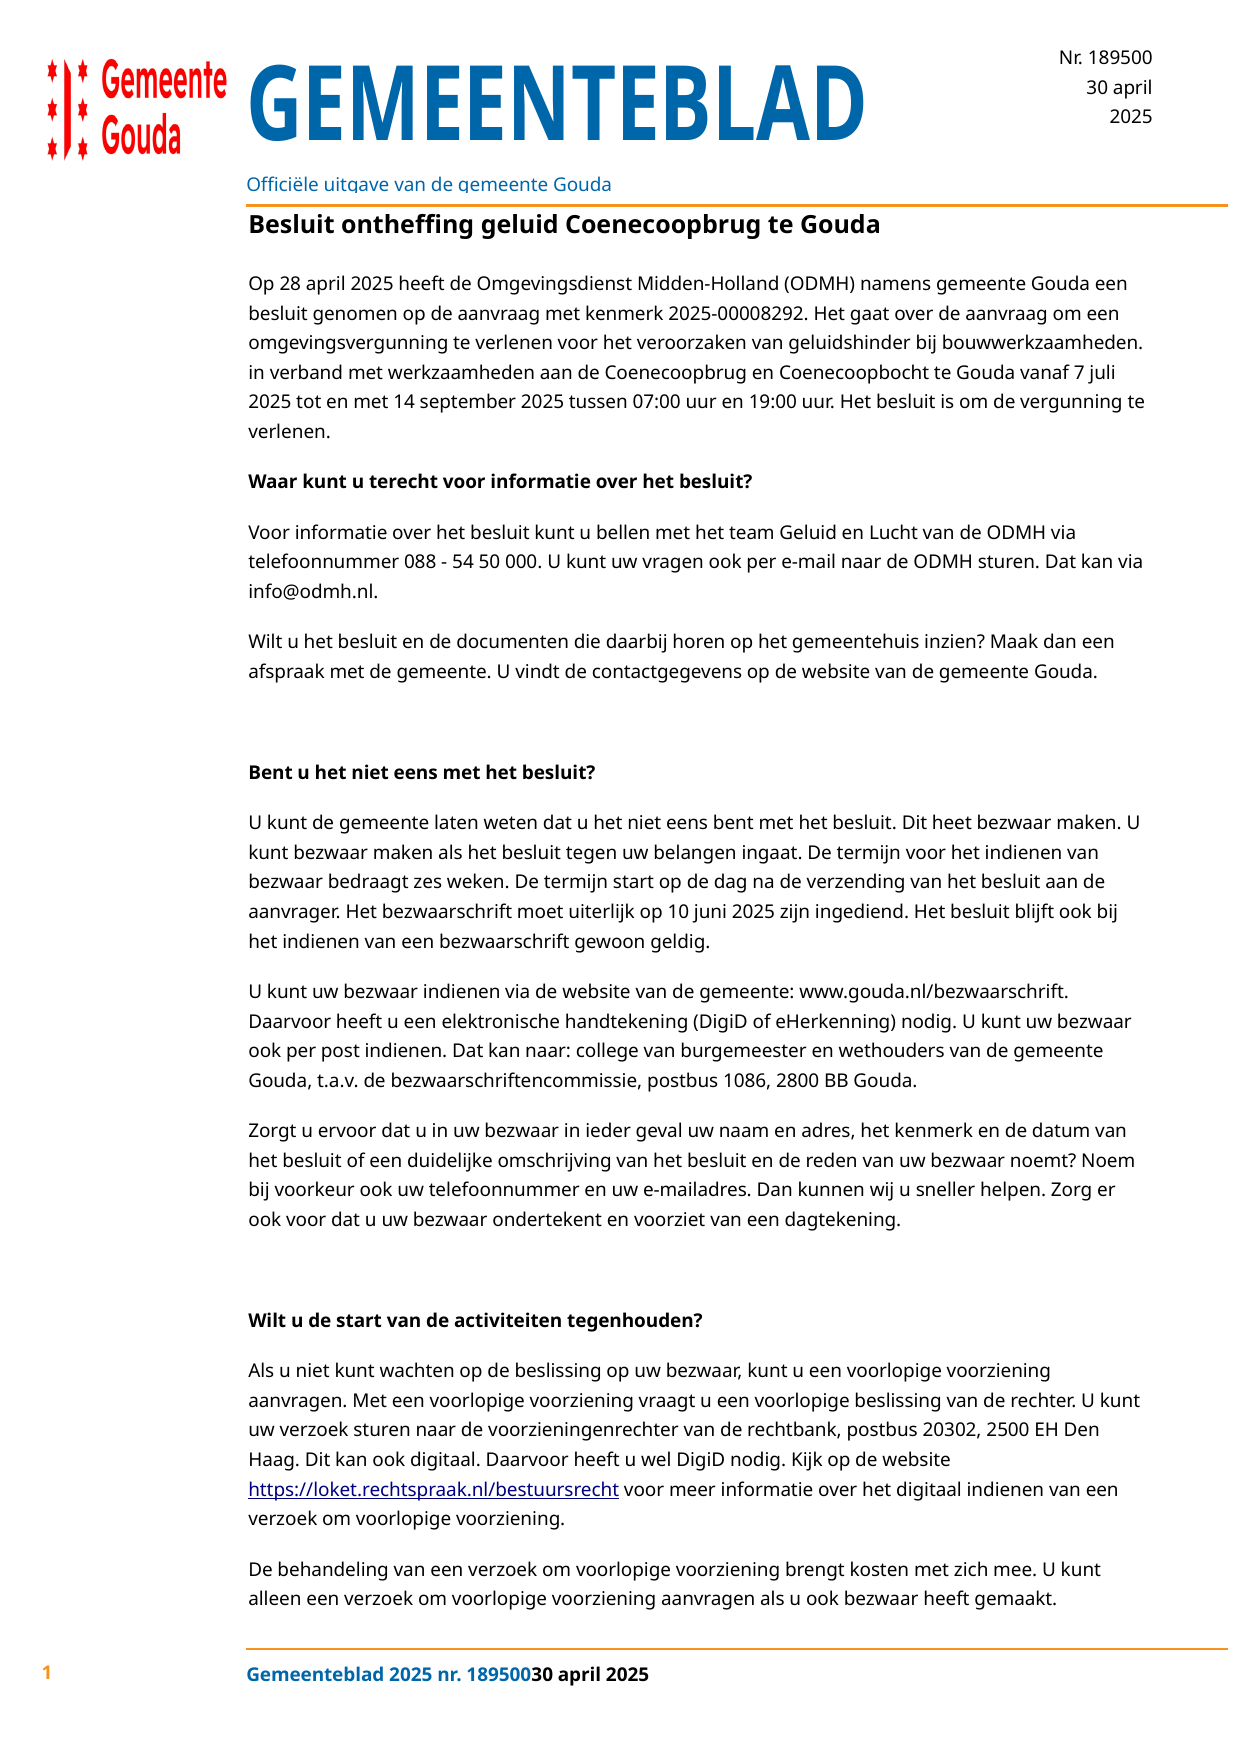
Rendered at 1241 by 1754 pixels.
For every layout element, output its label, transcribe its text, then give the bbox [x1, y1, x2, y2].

text Bent u het niet eens met het besluit? [248, 759, 1152, 785]
text U kunt de gemeente laten weten dat u het niet eens bent met het besluit. Dit heet bezwaar maken. U kunt bezwaar maken als het besluit tegen uw belangen ingaat. De termijn voor het indienen van bezwaar bedraagt zes weken. De termijn start op de dag na de verzending van het besluit aan de aanvrager. Het bezwaarschrift moet uiterlijk op 10 juni 2025 zijn ingediend. Het besluit blijft ook bij het indienen van een bezwaarschrift gewoon geldig. [248, 809, 1152, 953]
text Voor informatie over het besluit kunt u bellen met het team Geluid en Lucht van de ODMH via telefoonnummer 088 - 54 50 000. U kunt uw vragen ook per e-mail naar de ODMH sturen. Dat kan via info@odmh.nl. [248, 519, 1152, 604]
text U kunt uw bezwaar indienen via de website van de gemeente: www.gouda.nl/bezwaarschrift. Daarvoor heeft u een elektronische handtekening (DigiD of eHerkenning) nodig. U kunt uw bezwaar ook per post indienen. Dat kan naar: college van burgemeester en wethouders van de gemeente Gouda, t.a.v. de bezwaarschriftencommissie, postbus 1086, 2800 BB Gouda. [248, 978, 1152, 1093]
text Wilt u de start van de activiteiten tegenhouden? [248, 1307, 1152, 1333]
text De behandeling van een verzoek om voorlopige voorziening brengt kosten met zich mee. U kunt alleen een verzoek om voorlopige voorziening aanvragen als u ook bezwaar heeft gemaakt. [248, 1556, 1152, 1611]
text Besluit ontheffing geluid Coenecoopbrug te Gouda [248, 207, 1152, 241]
text Wilt u het besluit en de documenten die daarbij horen op het gemeentehuis inzien? Maak dan een afspraak met de gemeente. U vindt de contactgegevens op de website van de gemeente Gouda. [248, 629, 1152, 684]
text Zorgt u ervoor dat u in uw bezwaar in ieder geval uw naam en adres, het kenmerk en de datum van het besluit of een duidelijke omschrijving van het besluit en de reden van uw bezwaar noemt? Noem bij voorkeur ook uw telefoonnummer en uw e-mailadres. Dan kunnen wij u sneller helpen. Zorg er ook voor dat u uw bezwaar ondertekent en voorziet van een dagtekening. [248, 1117, 1152, 1232]
text Als u niet kunt wachten op de beslissing op uw bezwaar, kunt u een voorlopige voorziening aanvragen. Met een voorlopige voorziening vraagt u een voorlopige beslissing van de rechter. U kunt uw verzoek sturen naar de voorzieningenrechter van de rechtbank, postbus 20302, 2500 EH Den Haag. Dit kan ook digitaal. Daarvoor heeft u wel DigiD nodig. Kijk op de website https://loket.rechtspraak.nl/bestuursrecht voor meer informatie over het digitaal indienen van een verzoek om voorlopige voorziening. [248, 1357, 1152, 1531]
text Waar kunt u terecht voor informatie over het besluit? [248, 469, 1152, 494]
picture [41, 47, 231, 172]
text Op 28 april 2025 heeft de Omgevingsdienst Midden-Holland (ODMH) namens gemeente Gouda een besluit genomen op de aanvraag met kenmerk 2025-00008292. Het gaat over de aanvraag om een omgevingsvergunning te verlenen voor het veroorzaken van geluidshinder bij bouwwerkzaamheden. in verband met werkzaamheden aan de Coenecoopbrug en Coenecoopbocht te Gouda vanaf 7 juli 2025 tot en met 14 september 2025 tussen 07:00 uur en 19:00 uur. Het besluit is om de vergunning te verlenen. [248, 270, 1152, 444]
